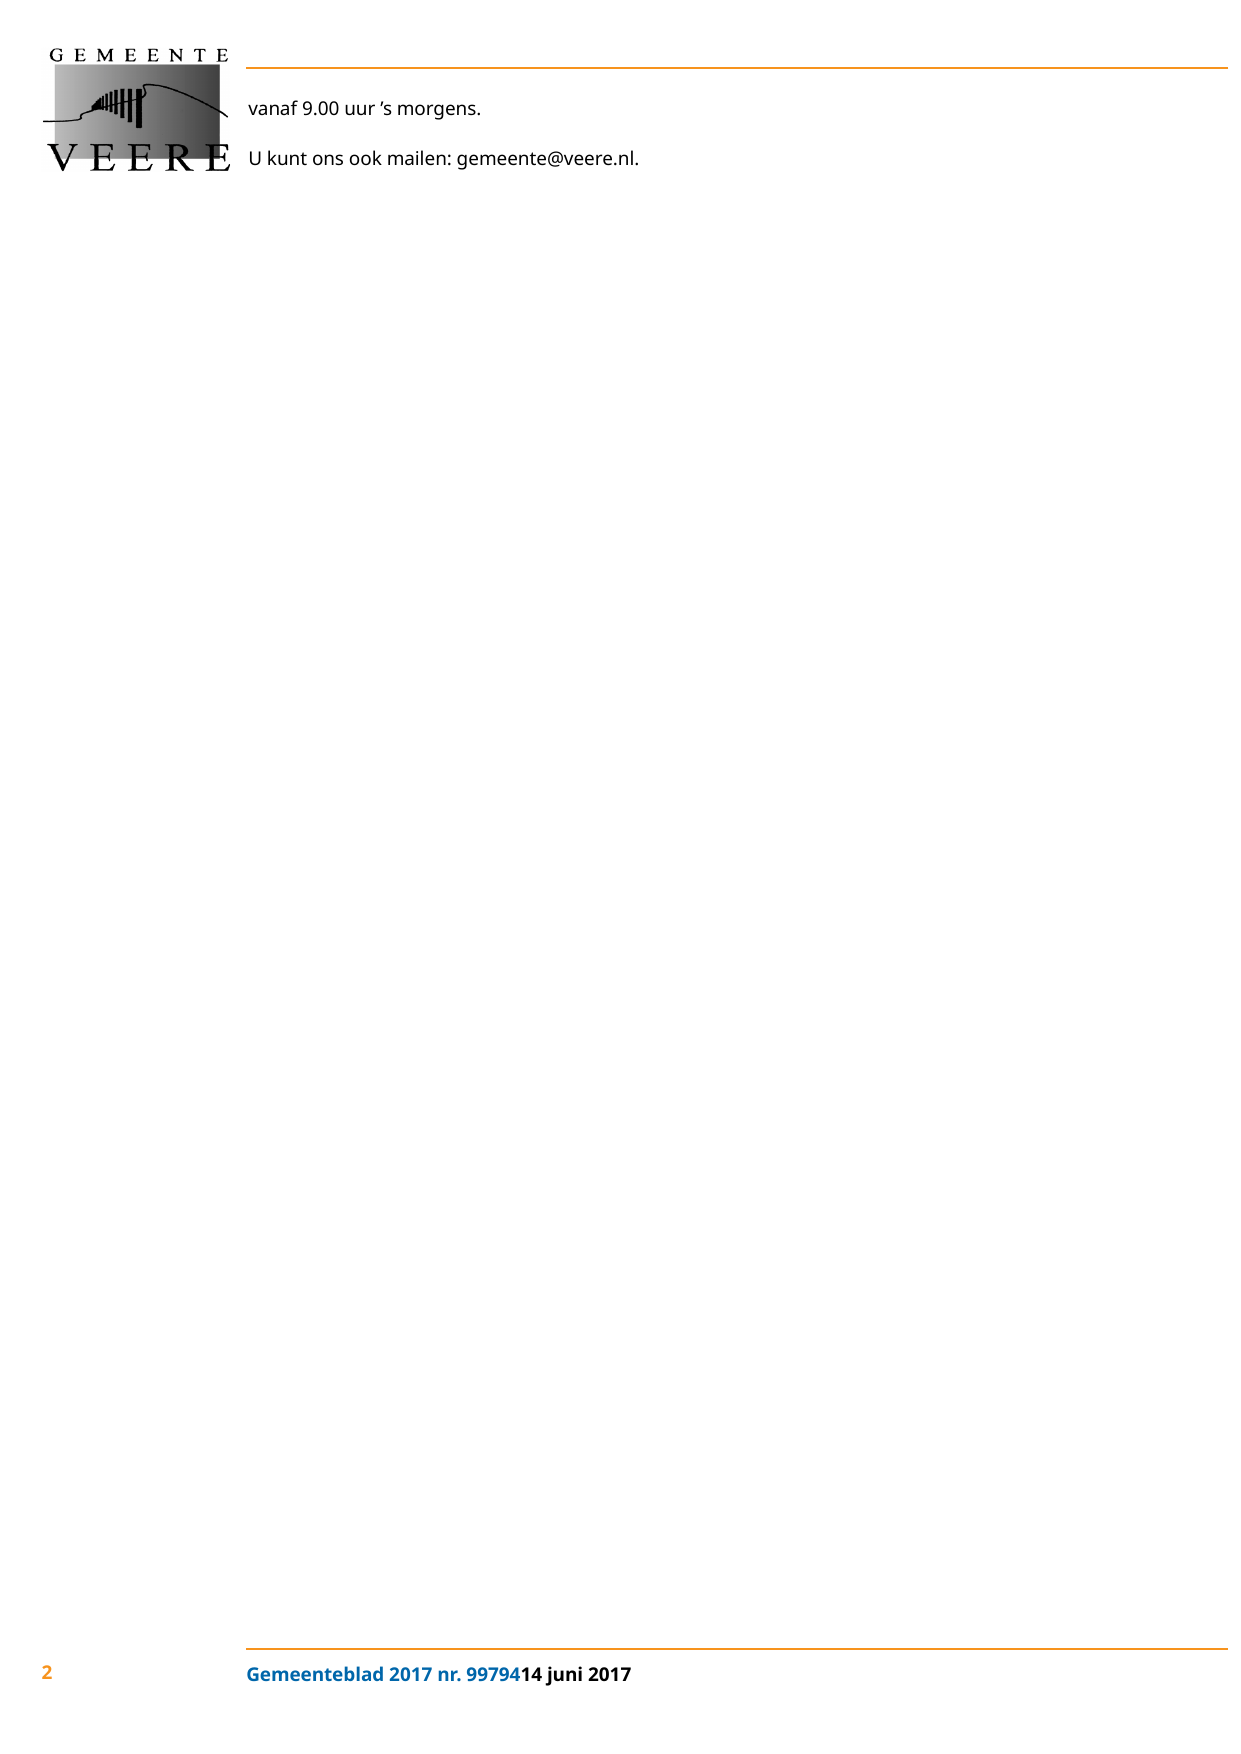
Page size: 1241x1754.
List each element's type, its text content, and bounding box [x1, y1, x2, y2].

picture [41, 47, 231, 172]
text vanaf 9.00 uur ’s morgens. [248, 95, 1152, 121]
text U kunt ons ook mailen: gemeente@veere.nl. [248, 145, 1152, 171]
